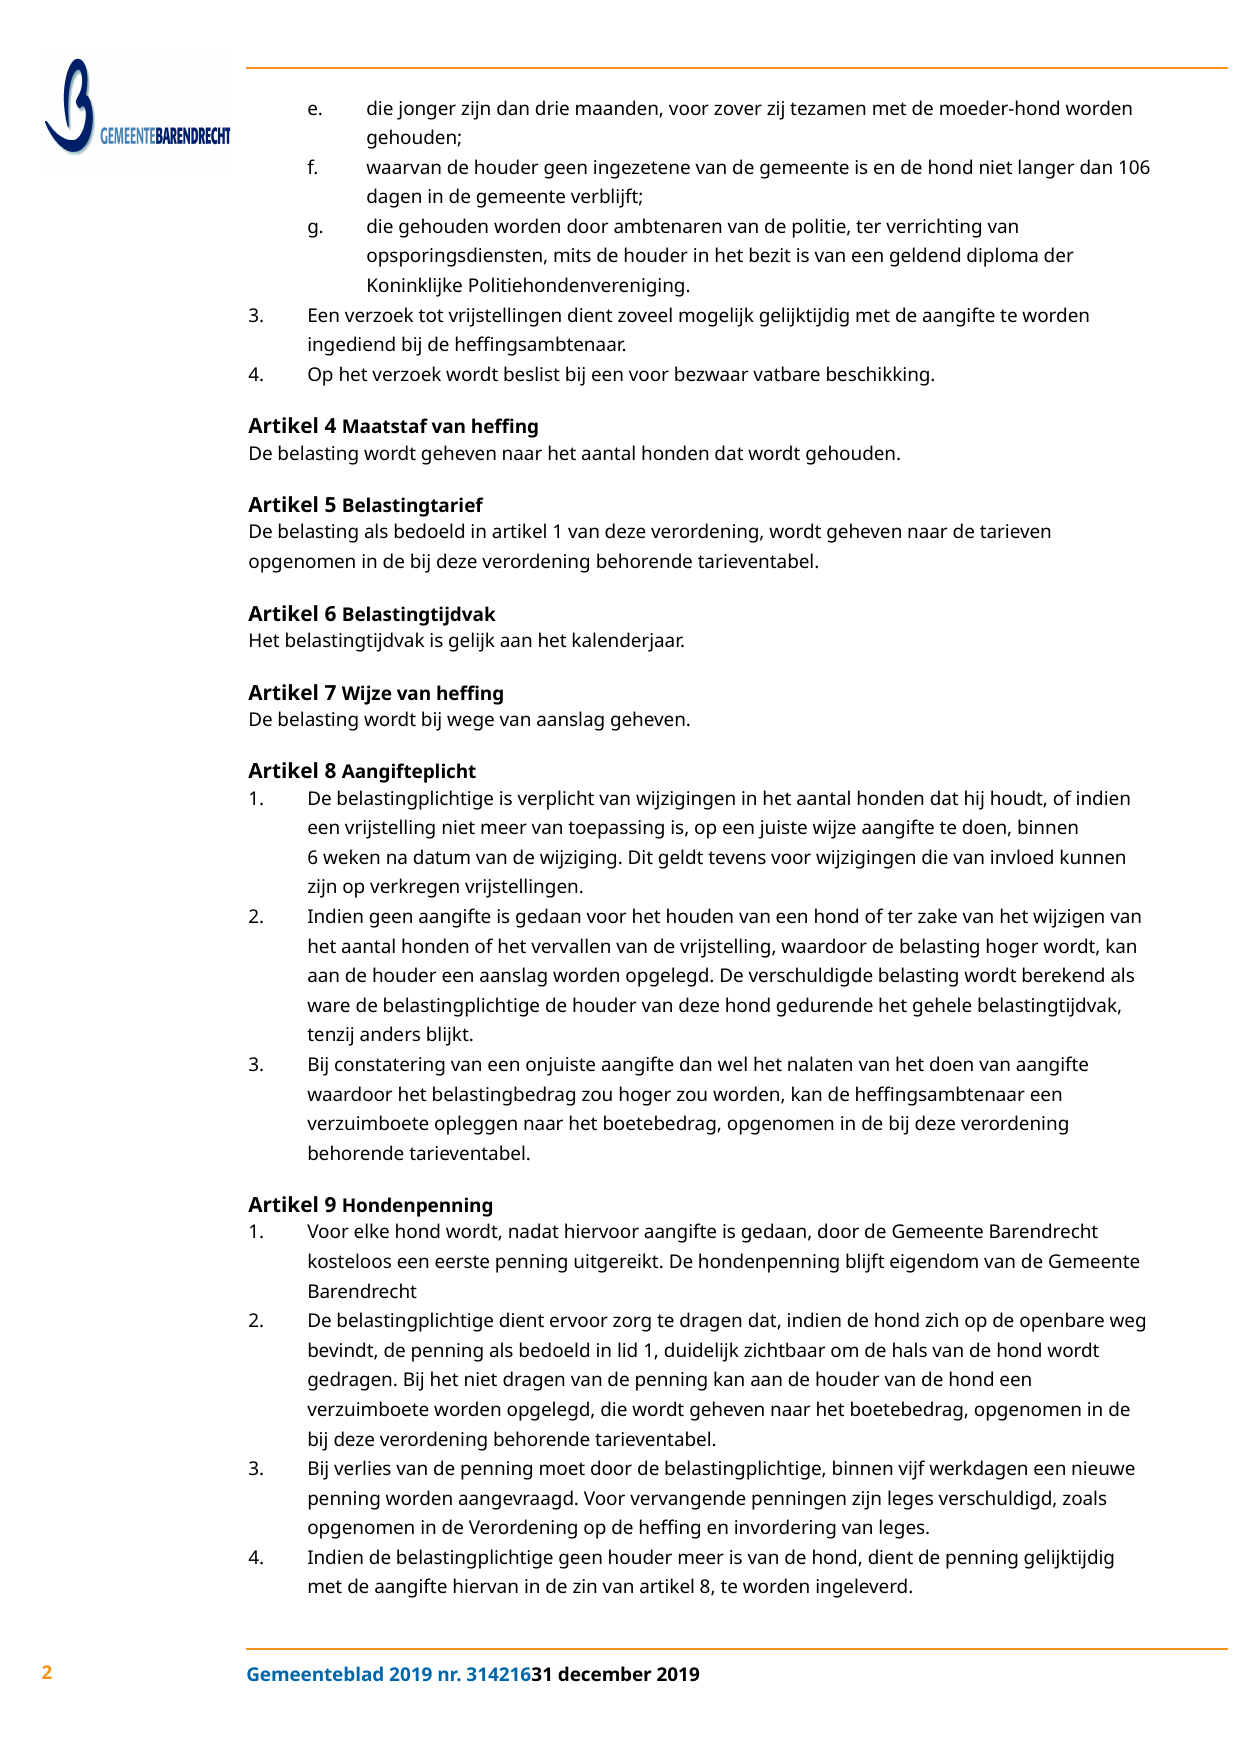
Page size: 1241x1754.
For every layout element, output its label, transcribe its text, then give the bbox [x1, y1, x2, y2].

text Artikel 5 Belastingtarief [248, 490, 1152, 519]
text Artikel 4 Maatstaf van heffing [248, 411, 1152, 440]
list Een verzoek tot vrijstellingen dient zoveel mogelijk gelijktijdig met de aangifte te worden ingediend bij de heffingsambtenaar. [248, 302, 1152, 357]
list Op het verzoek wordt beslist bij een voor bezwaar vatbare beschikking. [248, 361, 1152, 387]
list Voor elke hond wordt, nadat hiervoor aangifte is gedaan, door de Gemeente Barendrecht kosteloos een eerste penning uitgereikt. De hondenpenning blijft eigendom van de Gemeente Barendrecht [248, 1219, 1152, 1304]
list Bij verlies van de penning moet door de belastingplichtige, binnen vijf werkdagen een nieuwe penning worden aangevraagd. Voor vervangende penningen zijn leges verschuldigd, zoals opgenomen in de Verordening op de heffing en invordering van leges. [248, 1455, 1152, 1540]
text De belasting als bedoeld in artikel 1 van deze verordening, wordt geheven naar de tarieven opgenomen in de bij deze verordening behorende tarieventabel. [248, 519, 1152, 574]
list De belastingplichtige dient ervoor zorg te dragen dat, indien de hond zich op de openbare weg bevindt, de penning als bedoeld in lid 1, duidelijk zichtbaar om de hals van de hond wordt gedragen. Bij het niet dragen van de penning kan aan de houder van de hond een verzuimboete worden opgelegd, die wordt geheven naar het boetebedrag, opgenomen in de bij deze verordening behorende tarieventabel. [248, 1307, 1152, 1452]
text Artikel 8 Aangifteplicht [248, 756, 1152, 785]
list Indien de belastingplichtige geen houder meer is van de hond, dient de penning gelijktijdig met de aangifte hiervan in de zin van artikel 8, te worden ingeleverd. [248, 1544, 1152, 1599]
text Artikel 7 Wijze van heffing [248, 678, 1152, 706]
list De belastingplichtige is verplicht van wijzigingen in het aantal honden dat hij houdt, of indien een vrijstelling niet meer van toepassing is, op een juiste wijze aangifte te doen, binnen 6 weken na datum van de wijziging. Dit geldt tevens voor wijzigingen die van invloed kunnen zijn op verkregen vrijstellingen. [248, 785, 1152, 899]
text De belasting wordt geheven naar het aantal honden dat wordt gehouden. [248, 440, 1152, 466]
text Het belastingtijdvak is gelijk aan het kalenderjaar. [248, 627, 1152, 653]
list die jonger zijn dan drie maanden, voor zover zij tezamen met de moeder-hond worden gehouden; [307, 95, 1152, 150]
list Indien geen aangifte is gedaan voor het houden van een hond of ter zake van het wijzigen van het aantal honden of het vervallen van de vrijstelling, waardoor de belasting hoger wordt, kan aan de houder een aanslag worden opgelegd. De verschuldigde belasting wordt berekend als ware de belastingplichtige de houder van deze hond gedurende het gehele belastingtijdvak, tenzij anders blijkt. [248, 903, 1152, 1047]
picture [41, 47, 231, 172]
text De belasting wordt bij wege van aanslag geheven. [248, 706, 1152, 732]
list waarvan de houder geen ingezetene van de gemeente is en de hond niet langer dan 106 dagen in de gemeente verblijft; [307, 154, 1152, 209]
list Bij constatering van een onjuiste aangifte dan wel het nalaten van het doen van aangifte waardoor het belastingbedrag zou hoger zou worden, kan de heffingsambtenaar een verzuimboete opleggen naar het boetebedrag, opgenomen in de bij deze verordening behorende tarieventabel. [248, 1051, 1152, 1166]
text Artikel 6 Belastingtijdvak [248, 599, 1152, 627]
list die gehouden worden door ambtenaren van de politie, ter verrichting van opsporingsdiensten, mits de houder in het bezit is van een geldend diploma der Koninklijke Politiehondenvereniging. [307, 213, 1152, 298]
text Artikel 9 Hondenpenning [248, 1190, 1152, 1219]
